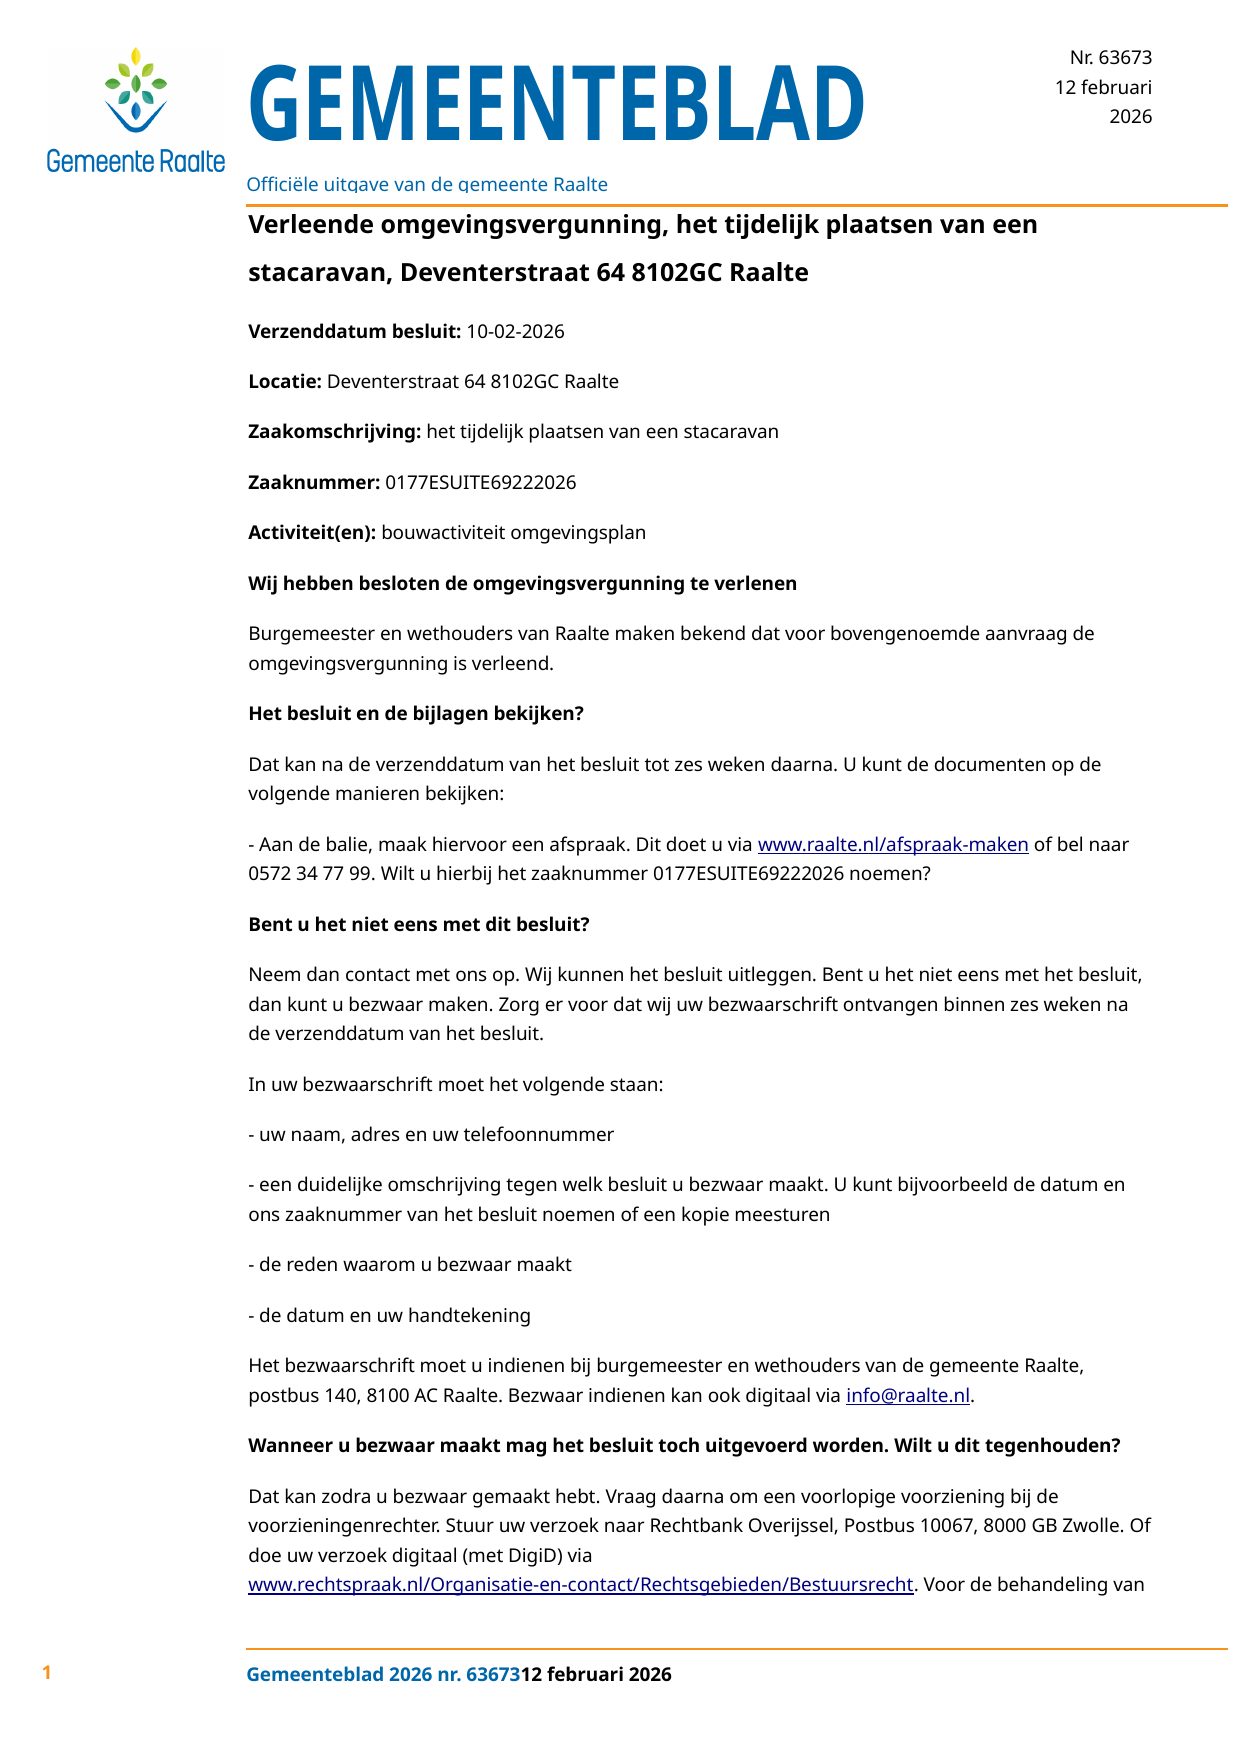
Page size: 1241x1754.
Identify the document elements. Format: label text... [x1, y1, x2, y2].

text - Aan de balie, maak hiervoor een afspraak. Dit doet u via www.raalte.nl/afspraak-maken of bel naar 0572 34 77 99. Wilt u hierbij het zaaknummer 0177ESUITE69222026 noemen? [248, 831, 1152, 886]
text Burgemeester en wethouders van Raalte maken bekend dat voor bovengenoemde aanvraag de omgevingsvergunning is verleend. [248, 620, 1152, 676]
picture [41, 47, 231, 172]
text Wanneer u bezwaar maakt mag het besluit toch uitgevoerd worden. Wilt u dit tegenhouden? [248, 1432, 1152, 1458]
text - de reden waarom u bezwaar maakt [248, 1252, 1152, 1277]
text Dat kan zodra u bezwaar gemaakt hebt. Vraag daarna om een voorlopige voorziening bij de voorzieningenrechter. Stuur uw verzoek naar Rechtbank Overijssel, Postbus 10067, 8000 GB Zwolle. Of doe uw verzoek digitaal (met DigiD) via www.rechtspraak.nl/Organisatie-en-contact/Rechtsgebieden/Bestuursrecht. Voor de behandeling van [248, 1483, 1152, 1597]
text Verzenddatum besluit: 10-02-2026 [248, 318, 1152, 344]
text - een duidelijke omschrijving tegen welk besluit u bezwaar maakt. U kunt bijvoorbeeld de datum en ons zaaknummer van het besluit noemen of een kopie meesturen [248, 1172, 1152, 1227]
text Dat kan na de verzenddatum van het besluit tot zes weken daarna. U kunt de documenten op de volgende manieren bekijken: [248, 751, 1152, 806]
text Neem dan contact met ons op. Wij kunnen het besluit uitleggen. Bent u het niet eens met het besluit, dan kunt u bezwaar maken. Zorg er voor dat wij uw bezwaarschrift ontvangen binnen zes weken na de verzenddatum van het besluit. [248, 961, 1152, 1046]
text In uw bezwaarschrift moet het volgende staan: [248, 1071, 1152, 1097]
text Verleende omgevingsvergunning, het tijdelijk plaatsen van een stacaravan, Deventerstraat 64 8102GC Raalte [248, 207, 1152, 288]
text - uw naam, adres en uw telefoonnummer [248, 1121, 1152, 1147]
text Het bezwaarschrift moet u indienen bij burgemeester en wethouders van de gemeente Raalte, postbus 140, 8100 AC Raalte. Bezwaar indienen kan ook digitaal via info@raalte.nl. [248, 1352, 1152, 1408]
text Bent u het niet eens met dit besluit? [248, 911, 1152, 937]
text - de datum en uw handtekening [248, 1302, 1152, 1328]
text Zaakomschrijving: het tijdelijk plaatsen van een stacaravan [248, 419, 1152, 444]
text Activiteit(en): bouwactiviteit omgevingsplan [248, 519, 1152, 545]
text Zaaknummer: 0177ESUITE69222026 [248, 469, 1152, 495]
text Het besluit en de bijlagen bekijken? [248, 700, 1152, 726]
text Wij hebben besloten de omgevingsvergunning te verlenen [248, 570, 1152, 596]
text Locatie: Deventerstraat 64 8102GC Raalte [248, 368, 1152, 394]
